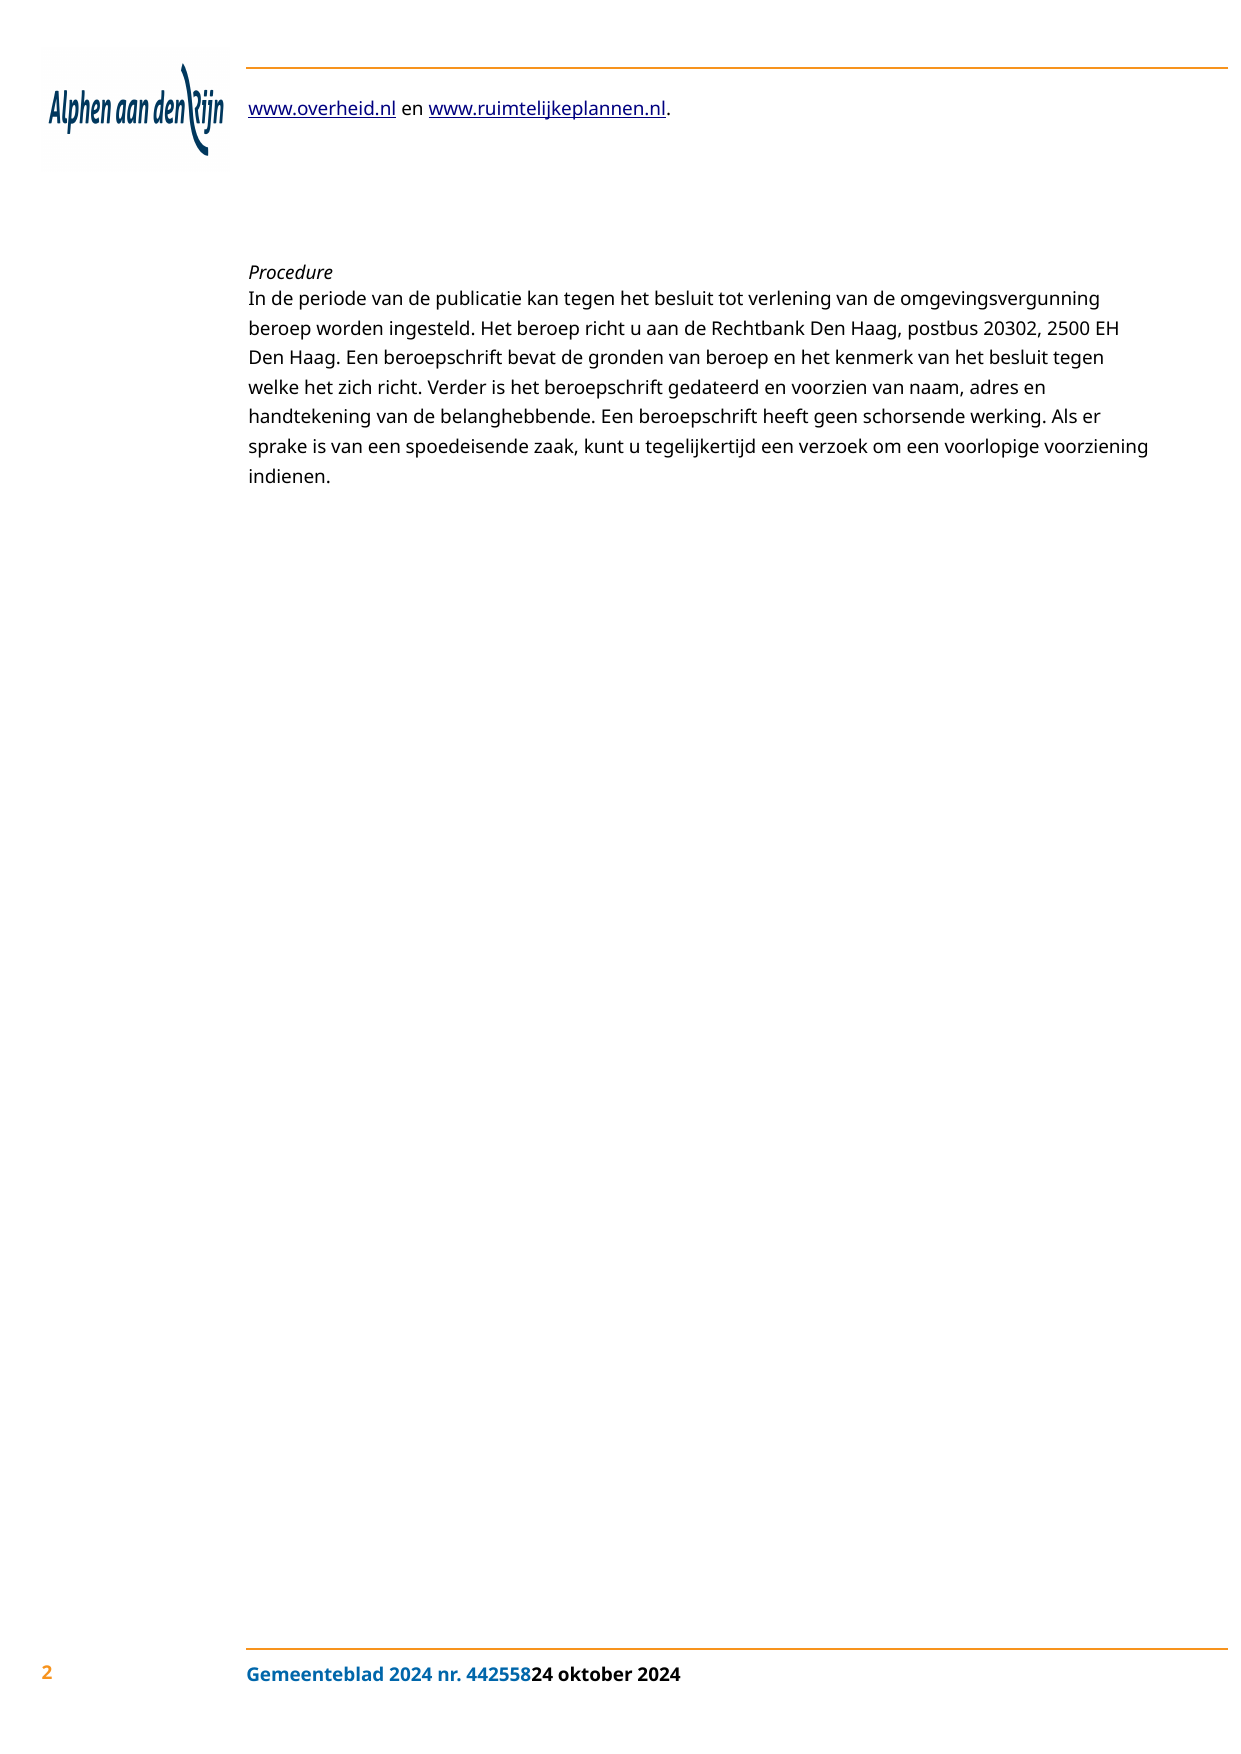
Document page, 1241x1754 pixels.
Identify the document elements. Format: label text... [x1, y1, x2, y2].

text In de periode van de publicatie kan tegen het besluit tot verlening van de omgevingsvergunning beroep worden ingesteld. Het beroep richt u aan de Rechtbank Den Haag, postbus 20302, 2500 EH Den Haag. Een beroepschrift bevat de gronden van beroep en het kenmerk van het besluit tegen welke het zich richt. Verder is het beroepschrift gedateerd en voorzien van naam, adres en handtekening van de belanghebbende. Een beroepschrift heeft geen schorsende werking. Als er sprake is van een spoedeisende zaak, kunt u tegelijkertijd een verzoek om een voorlopige voorziening indienen. [248, 285, 1152, 488]
text www.overheid.nl en www.ruimtelijkeplannen.nl. [248, 95, 1152, 121]
text Procedure [248, 259, 1152, 285]
picture [41, 47, 231, 172]
